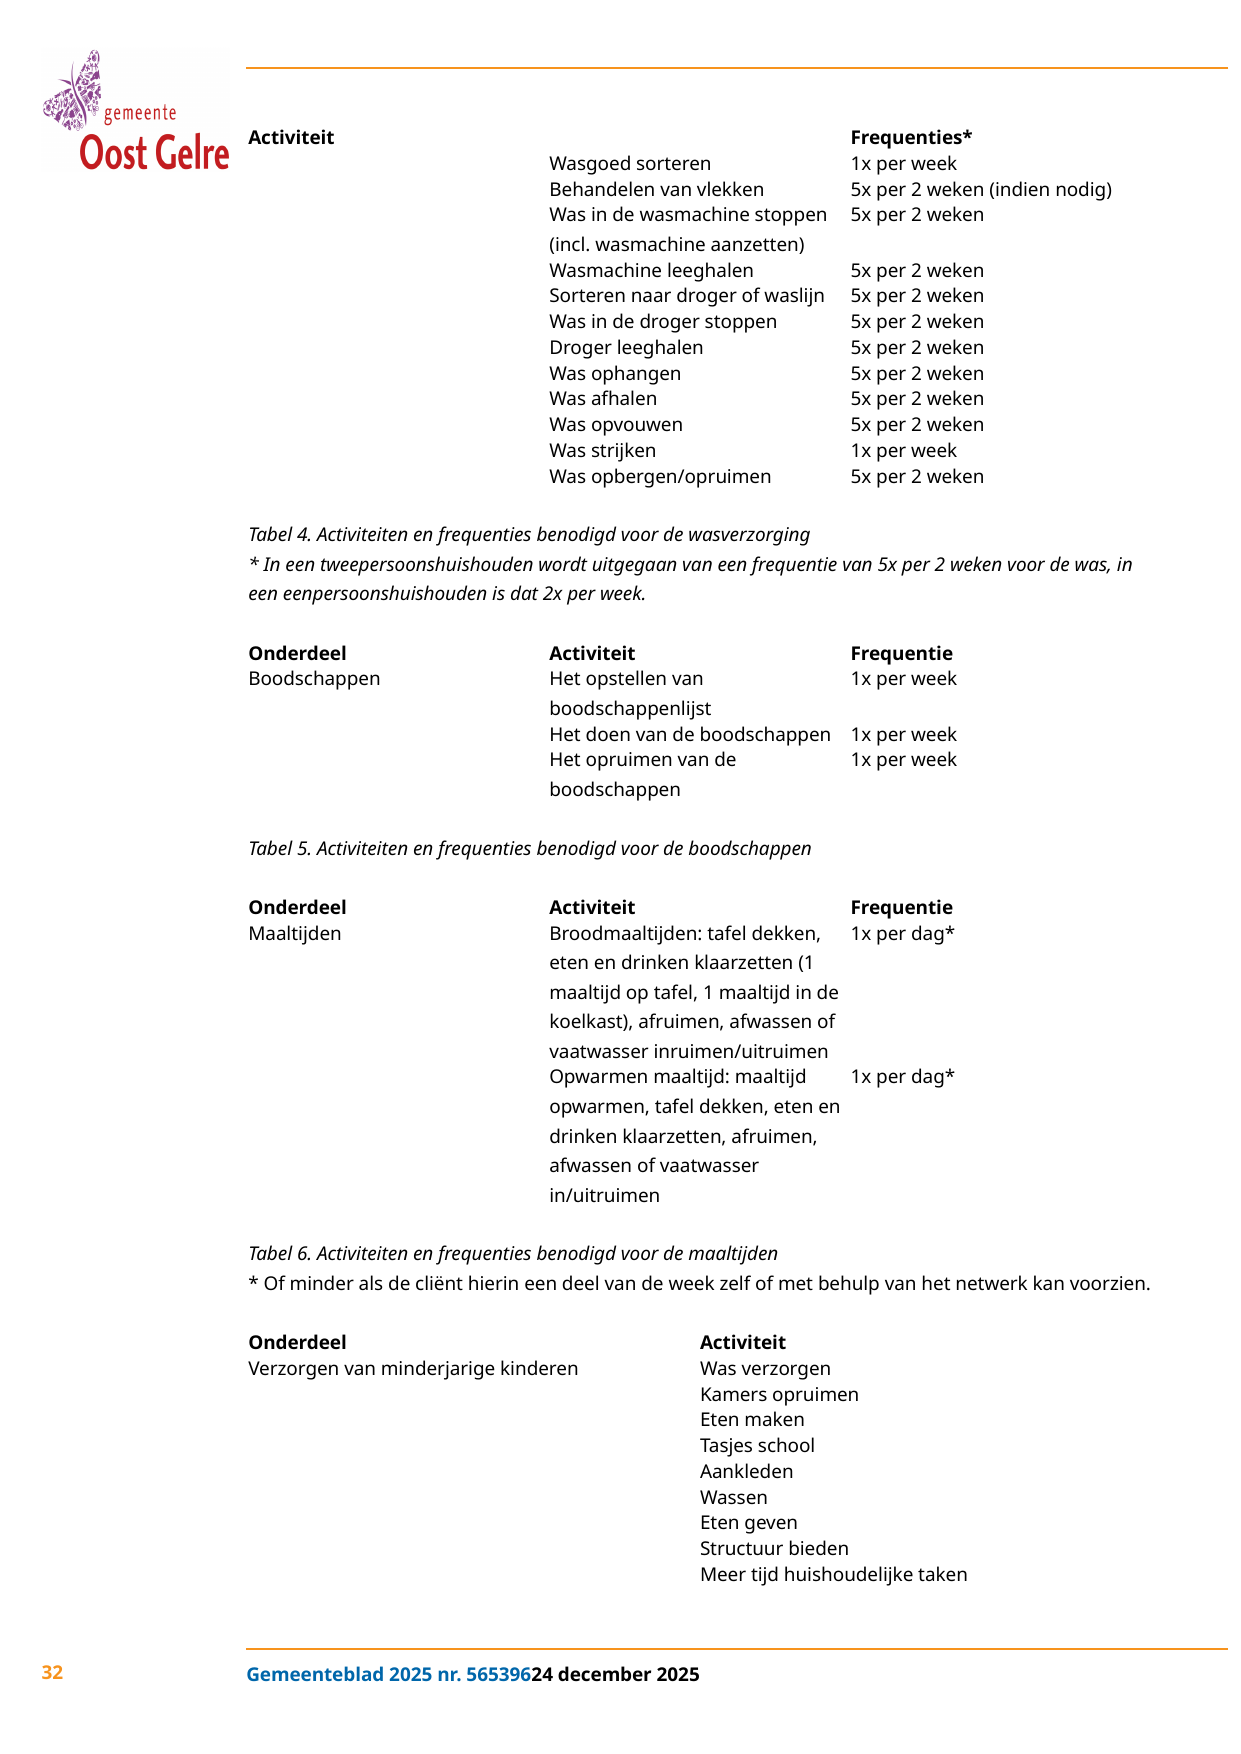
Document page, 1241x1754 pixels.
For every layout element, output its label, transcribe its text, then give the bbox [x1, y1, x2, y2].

table_cell Was in de droger stoppen [549, 309, 850, 334]
picture [41, 47, 231, 172]
table_cell Was in de wasmachine stoppen (incl. wasmachine aanzetten) [549, 202, 850, 257]
table_cell Behandelen van vlekken [549, 176, 850, 202]
table_cell Was strijken [549, 437, 850, 463]
table_header Frequenties* [850, 125, 1152, 150]
table_cell Droger leeghalen [549, 334, 850, 360]
table_cell Sorteren naar droger of waslijn [549, 283, 850, 308]
table_cell 1x per week [850, 747, 1152, 802]
table_cell 5x per 2 weken [850, 202, 1152, 257]
table_header Onderdeel [248, 1330, 700, 1355]
table_header Activiteit [700, 1330, 1152, 1355]
table_header Frequentie [850, 894, 1152, 920]
table_cell Eten maken [700, 1407, 1152, 1432]
table_cell Meer tijd huishoudelijke taken [700, 1561, 1152, 1587]
text Tabel 6. Activiteiten en frequenties benodigd voor de maaltijden [248, 1241, 1152, 1266]
table_cell 1x per week [850, 150, 1152, 176]
table_header Onderdeel [248, 894, 549, 920]
table_cell Het opstellen van boodschappenlijst [549, 666, 850, 721]
table_cell 5x per 2 weken [850, 309, 1152, 334]
text * Of minder als de cliënt hierin een deel van de week zelf of met behulp van het netwerk kan voorzien. [248, 1270, 1152, 1296]
table_cell 5x per 2 weken [850, 411, 1152, 437]
table_cell Wassen [700, 1484, 1152, 1509]
table_cell Eten geven [700, 1510, 1152, 1535]
table_cell Was afhalen [549, 386, 850, 411]
table_cell Wasmachine leeghalen [549, 257, 850, 283]
table_cell Was verzorgen [700, 1355, 1152, 1381]
table_cell 1x per week [850, 721, 1152, 747]
text Tabel 5. Activiteiten en frequenties benodigd voor de boodschappen [248, 835, 1152, 860]
table_cell 1x per dag* [850, 1064, 1152, 1208]
table_cell Wasgoed sorteren [549, 150, 850, 176]
table_cell 5x per 2 weken [850, 360, 1152, 386]
table_cell Was opbergen/opruimen [549, 463, 850, 488]
table_cell 5x per 2 weken [850, 334, 1152, 360]
table_cell 1x per week [850, 666, 1152, 721]
table_cell 5x per 2 weken [850, 257, 1152, 283]
table_cell Maaltijden [248, 920, 549, 1208]
table_cell Was ophangen [549, 360, 850, 386]
text Tabel 4. Activiteiten en frequenties benodigd voor de wasverzorging [248, 521, 1152, 547]
table_cell Kamers opruimen [700, 1381, 1152, 1407]
table_cell [248, 150, 549, 488]
table_cell Opwarmen maaltijd: maaltijd opwarmen, tafel dekken, eten en drinken klaarzetten, afruimen, afwassen of vaatwasser in/uitruimen [549, 1064, 850, 1208]
table_cell 5x per 2 weken [850, 386, 1152, 411]
table_cell 5x per 2 weken (indien nodig) [850, 176, 1152, 202]
table_header Activiteit [549, 640, 850, 666]
table_header Activiteit [549, 894, 850, 920]
table_cell Aankleden [700, 1458, 1152, 1484]
table_header Onderdeel [248, 640, 549, 666]
text * In een tweepersoonshuishouden wordt uitgegaan van een frequentie van 5x per 2 weken voor de was, in een eenpersoonshuishouden is dat 2x per week. [248, 551, 1152, 606]
table_cell 1x per dag* [850, 920, 1152, 1064]
table_cell 5x per 2 weken [850, 283, 1152, 308]
table_header Frequentie [850, 640, 1152, 666]
table_cell 1x per week [850, 437, 1152, 463]
table_cell Verzorgen van minderjarige kinderen [248, 1355, 700, 1587]
table_cell Boodschappen [248, 666, 549, 802]
table_cell Tasjes school [700, 1433, 1152, 1458]
table_cell Het doen van de boodschappen [549, 721, 850, 747]
table_cell Was opvouwen [549, 411, 850, 437]
table_cell 5x per 2 weken [850, 463, 1152, 488]
table_cell Broodmaaltijden: tafel dekken, eten en drinken klaarzetten (1 maaltijd op tafel, 1 maaltijd in de koelkast), afruimen, afwassen of vaatwasser inruimen/uitruimen [549, 920, 850, 1064]
table_header Activiteit [248, 125, 850, 150]
table_cell Structuur bieden [700, 1535, 1152, 1561]
table_cell Het opruimen van de boodschappen [549, 747, 850, 802]
